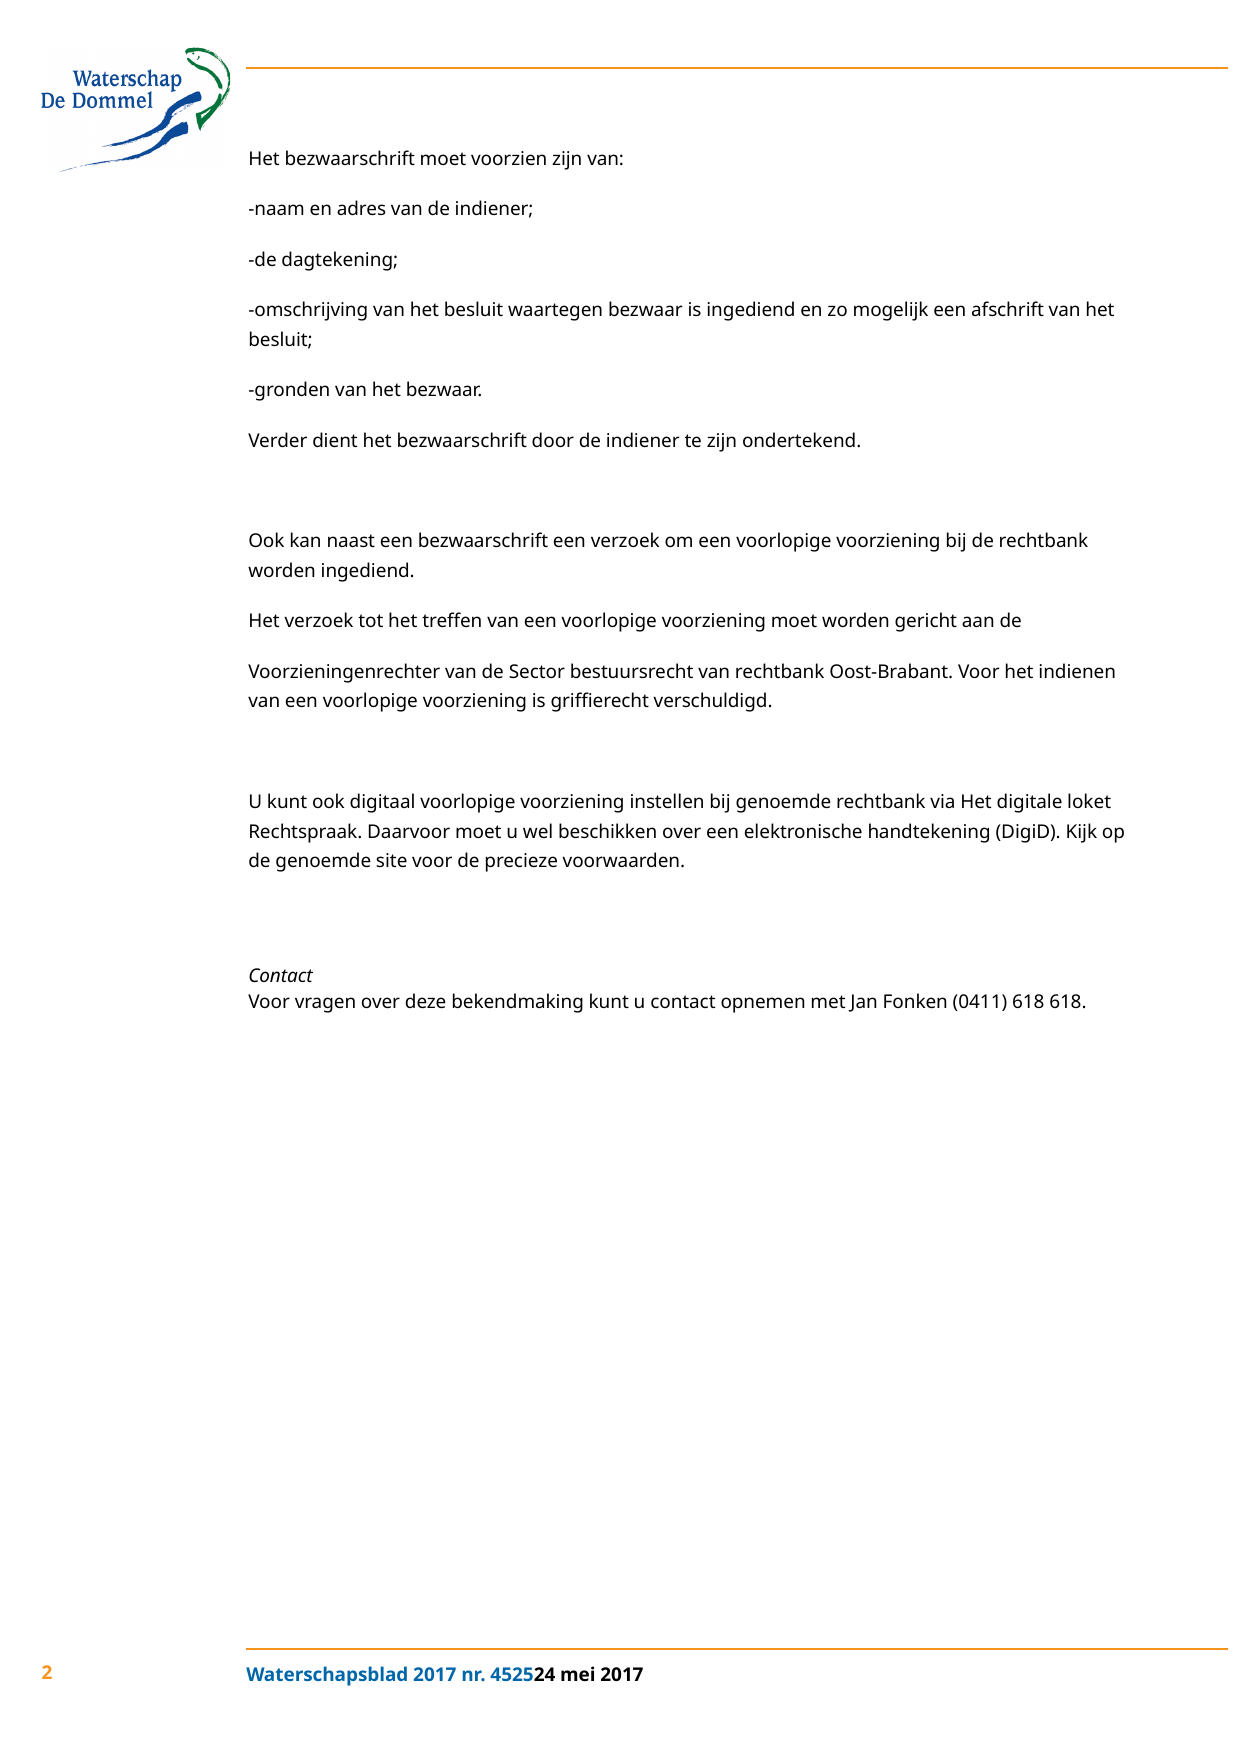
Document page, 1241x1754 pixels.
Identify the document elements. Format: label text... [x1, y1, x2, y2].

text Voorzieningenrechter van de Sector bestuursrecht van rechtbank Oost-Brabant. Voor het indienen van een voorlopige voorziening is griffierecht verschuldigd. [248, 658, 1152, 713]
text -gronden van het bezwaar. [248, 376, 1152, 402]
text U kunt ook digitaal voorlopige voorziening instellen bij genoemde rechtbank via Het digitale loket Rechtspraak. Daarvoor moet u wel beschikken over een elektronische handtekening (DigiD). Kijk op de genoemde site voor de precieze voorwaarden. [248, 788, 1152, 873]
text Contact [248, 962, 1152, 988]
text -naam en adres van de indiener; [248, 196, 1152, 221]
text Het verzoek tot het treffen van een voorlopige voorziening moet worden gericht aan de [248, 608, 1152, 633]
text Ook kan naast een bezwaarschrift een verzoek om een voorlopige voorziening bij de rechtbank worden ingediend. [248, 528, 1152, 583]
text -omschrijving van het besluit waartegen bezwaar is ingediend en zo mogelijk een afschrift van het besluit; [248, 296, 1152, 352]
text -de dagtekening; [248, 246, 1152, 272]
text Voor vragen over deze bekendmaking kunt u contact opnemen met Jan Fonken (0411) 618 618. [248, 988, 1152, 1013]
picture [41, 47, 231, 172]
text Verder dient het bezwaarschrift door de indiener te zijn ondertekend. [248, 427, 1152, 453]
text Het bezwaarschrift moet voorzien zijn van: [248, 145, 1152, 171]
